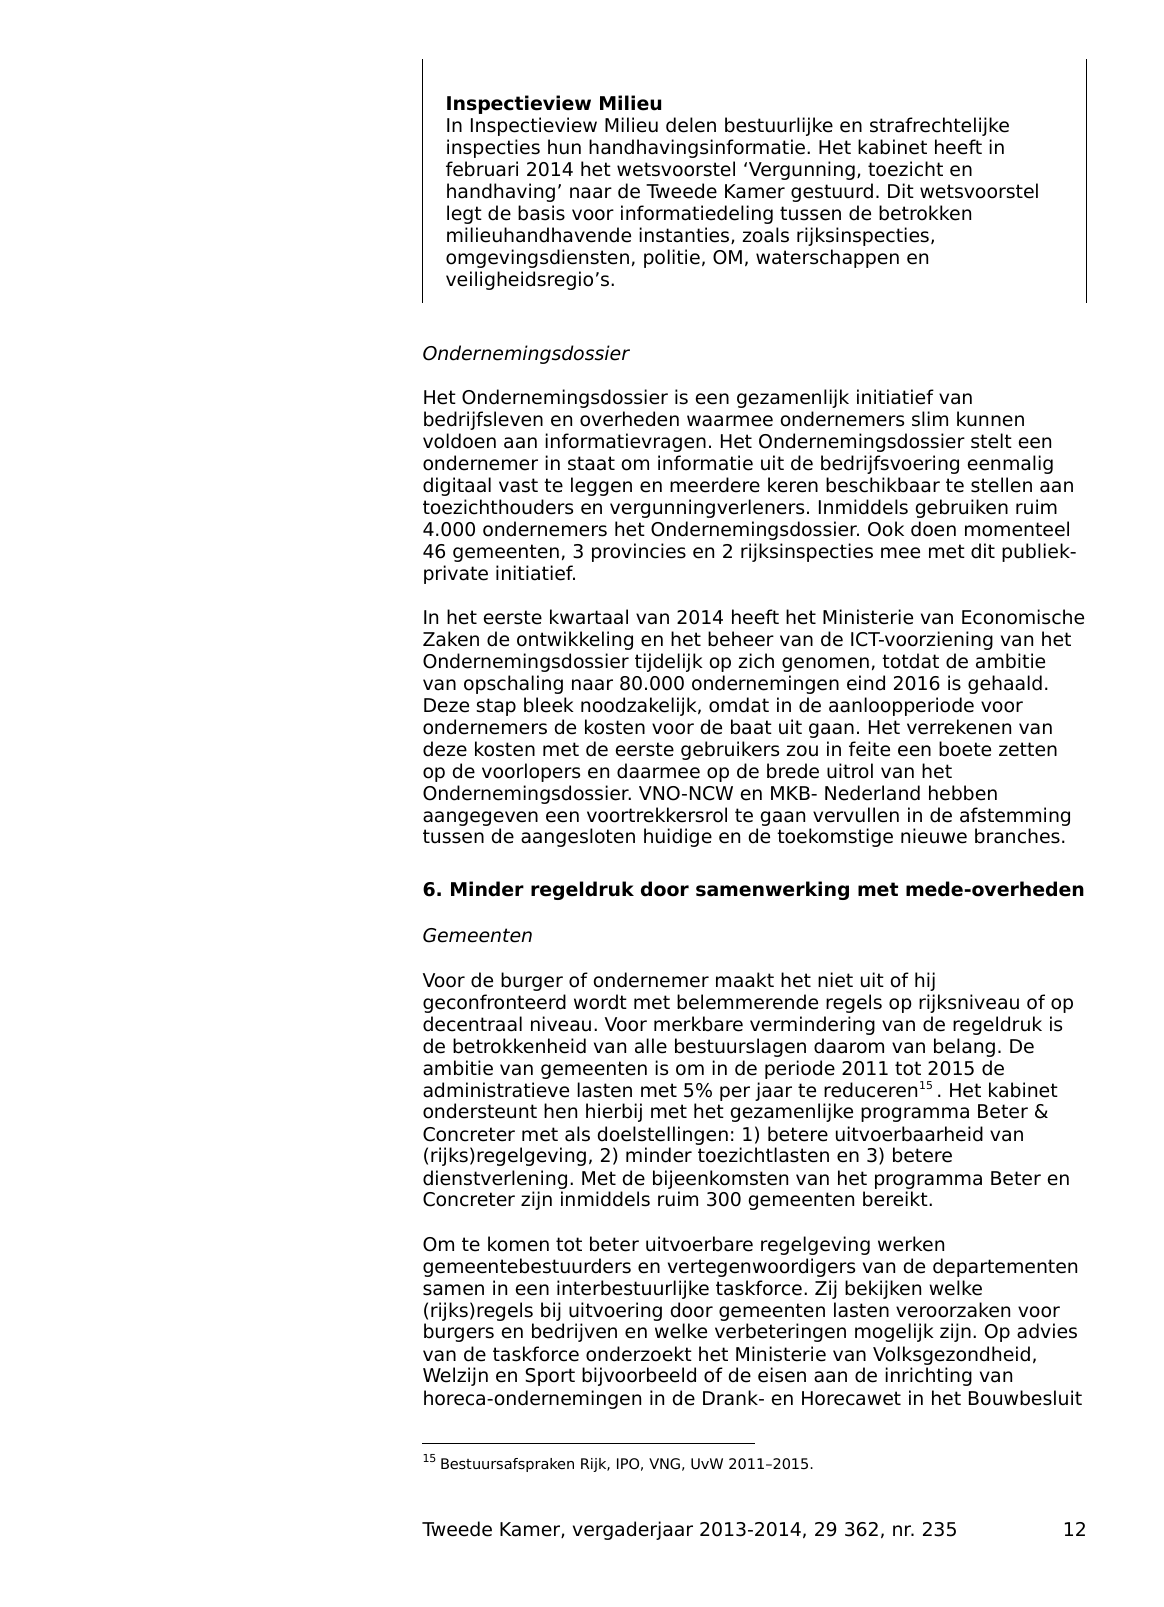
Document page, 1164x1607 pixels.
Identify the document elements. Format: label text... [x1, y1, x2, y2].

text Het Ondernemingsdossier is een gezamenlijk initiatief van bedrijfsleven en overheden waarmee ondernemers slim kunnen voldoen aan informatievragen. Het Ondernemingsdossier stelt een ondernemer in staat om informatie uit de bedrijfsvoering eenmalig digitaal vast te leggen en meerdere keren beschikbaar te stellen aan toezichthouders en vergunningverleners. Inmiddels gebruiken ruim 4.000 ondernemers het Ondernemingsdossier. Ook doen momenteel 46 gemeenten, 3 provincies en 2 rijksinspecties mee met dit publiek-private initiatief. [422, 387, 1087, 584]
text In het eerste kwartaal van 2014 heeft het Ministerie van Economische Zaken de ontwikkeling en het beheer van de ICT-voorziening van het Ondernemingsdossier tijdelijk op zich genomen, totdat de ambitie van opschaling naar 80.000 ondernemingen eind 2016 is gehaald. Deze stap bleek noodzakelijk, omdat in de aanloopperiode voor ondernemers de kosten voor de baat uit gaan. Het verrekenen van deze kosten met de eerste gebruikers zou in feite een boete zetten op de voorlopers en daarmee op de brede uitrol van het Ondernemingsdossier. VNO-NCW en MKB- Nederland hebben aangegeven een voortrekkersrol te gaan vervullen in de afstemming tussen de aangesloten huidige en de toekomstige nieuwe branches. [422, 607, 1087, 848]
subtitle Gemeenten [422, 925, 1087, 947]
text Om te komen tot beter uitvoerbare regelgeving werken gemeentebestuurders en vertegenwoordigers van de departementen samen in een interbestuurlijke taskforce. Zij bekijken welke (rijks)regels bij uitvoering door gemeenten lasten veroorzaken voor burgers en bedrijven en welke verbeteringen mogelijk zijn. Op advies van de taskforce onderzoekt het Ministerie van Volksgezondheid, Welzijn en Sport bijvoorbeeld of de eisen aan de inrichting van horeca-ondernemingen in de Drank- en Horecawet in het Bouwbesluit [422, 1233, 1087, 1409]
text Voor de burger of ondernemer maakt het niet uit of hij geconfronteerd wordt met belemmerende regels op rijksniveau of op decentraal niveau. Voor merkbare vermindering van de regeldruk is de betrokkenheid van alle bestuurslagen daarom van belang. De ambitie van gemeenten is om in de periode 2011 tot 2015 de administratieve lasten met 5% per jaar te reduceren. Het kabinet ondersteunt hen hierbij met het gezamenlijke programma Beter & Concreter met als doelstellingen: 1) betere uitvoerbaarheid van (rijks)regelgeving, 2) minder toezichtlasten en 3) betere dienstverlening. Met de bijeenkomsten van het programma Beter en Concreter zijn inmiddels ruim 300 gemeenten bereikt. [422, 969, 1087, 1211]
subtitle Ondernemingsdossier [422, 342, 1087, 364]
text Bestuursafspraken Rijk, IPO, VNG, UvW 2011–2015. [422, 1452, 1087, 1474]
subtitle 6. Minder regeldruk door samenwerking met mede-overheden [422, 878, 1087, 900]
table_header Inspectieview Milieu In Inspectieview Milieu delen bestuurlijke en strafrechtelijke inspecties hun handhavingsinformatie. Het kabinet heeft in februari 2014 het wetsvoorstel ‘Vergunning, toezicht en handhaving’ naar de Tweede Kamer gestuurd. Dit wetsvoorstel legt de basis voor informatiedeling tussen de betrokken milieuhandhavende instanties, zoals rijksinspecties, omgevingsdiensten, politie, OM, waterschappen en veiligheidsregio’s. [423, 59, 1086, 303]
